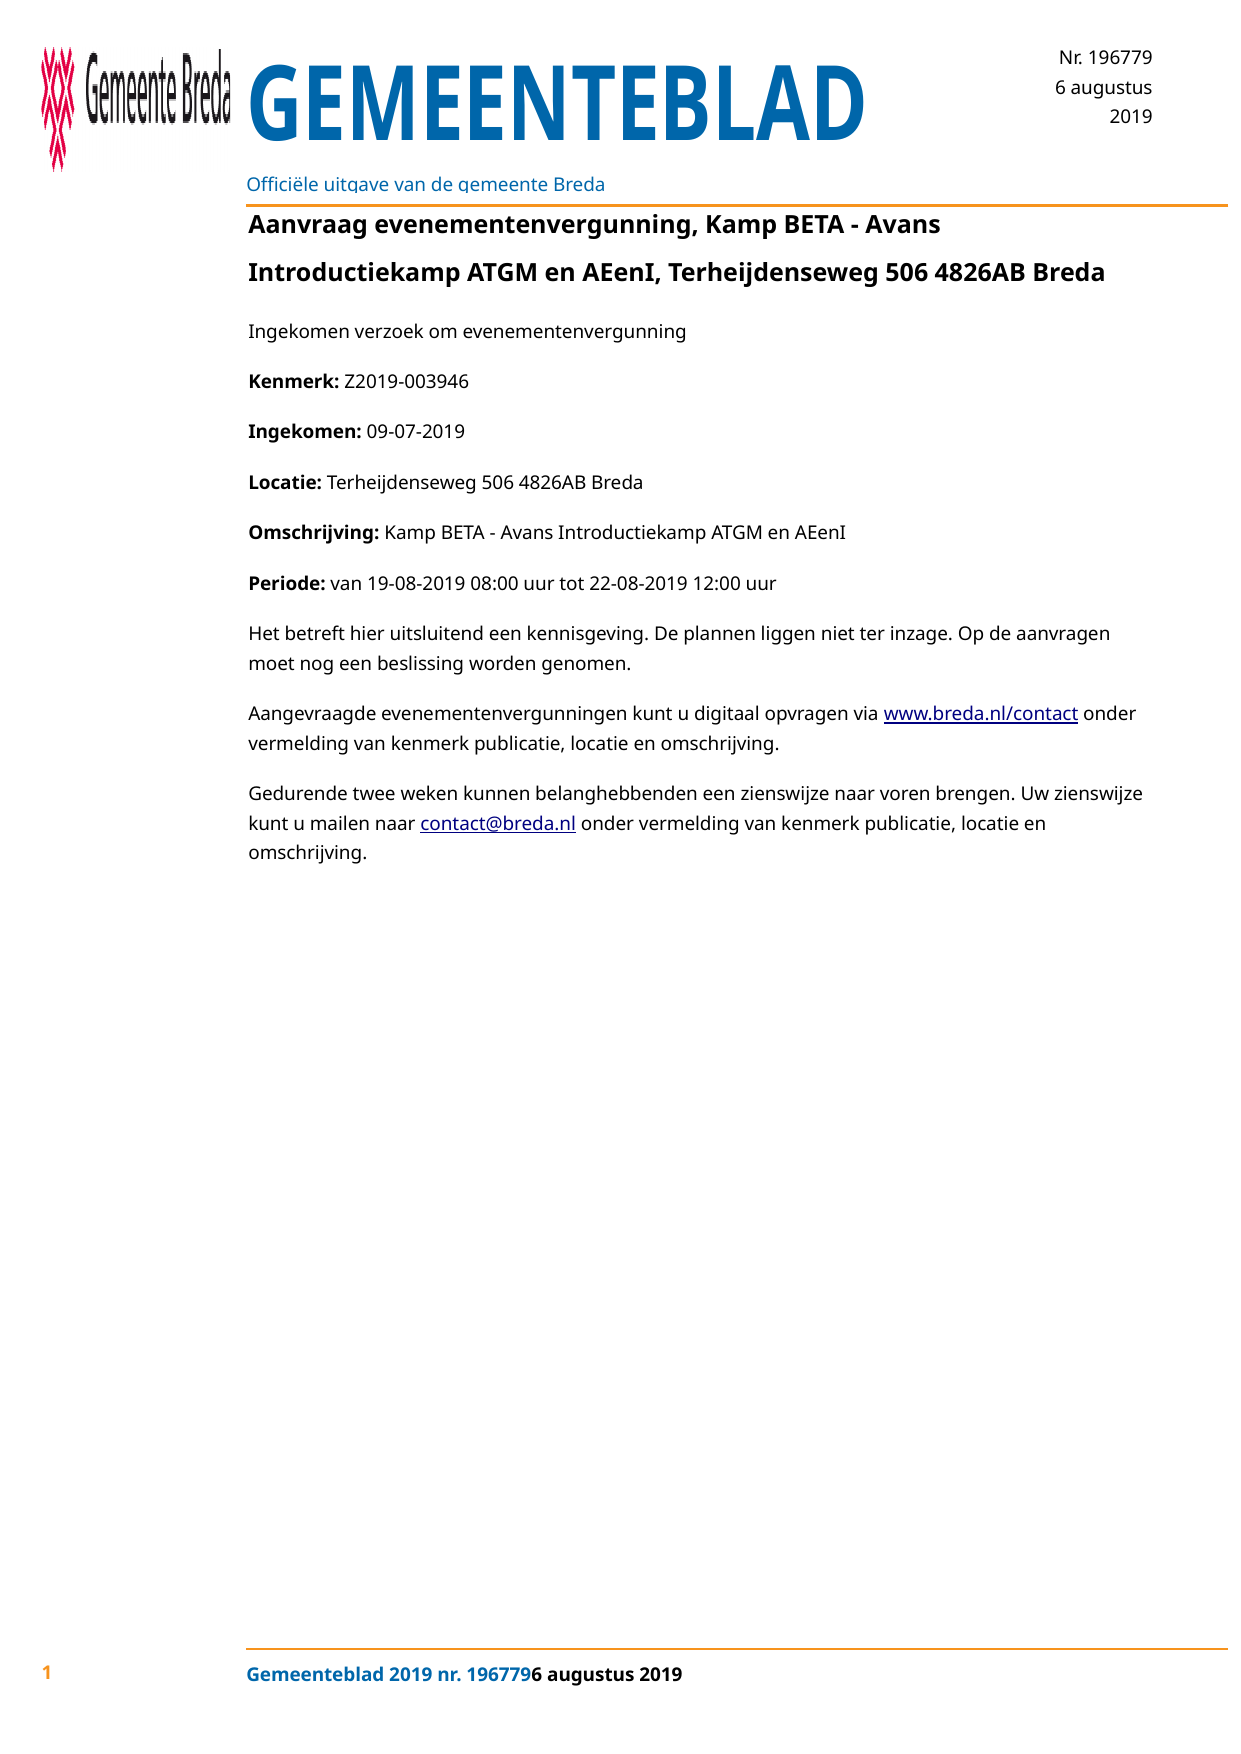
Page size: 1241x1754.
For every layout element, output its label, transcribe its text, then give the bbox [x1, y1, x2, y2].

text Omschrijving: Kamp BETA - Avans Introductiekamp ATGM en AEenI [248, 519, 1152, 545]
text Het betreft hier uitsluitend een kennisgeving. De plannen liggen niet ter inzage. Op de aanvragen moet nog een beslissing worden genomen. [248, 620, 1152, 676]
text Ingekomen verzoek om evenementenvergunning [248, 318, 1152, 344]
text Aanvraag evenementenvergunning, Kamp BETA - Avans Introductiekamp ATGM en AEenI, Terheijdenseweg 506 4826AB Breda [248, 207, 1152, 288]
text Aangevraagde evenementenvergunningen kunt u digitaal opvragen via www.breda.nl/contact onder vermelding van kenmerk publicatie, locatie en omschrijving. [248, 700, 1152, 756]
text Ingekomen: 09-07-2019 [248, 419, 1152, 444]
picture [41, 47, 231, 172]
text Kenmerk: Z2019-003946 [248, 368, 1152, 394]
text Gedurende twee weken kunnen belanghebbenden een zienswijze naar voren brengen. Uw zienswijze kunt u mailen naar contact@breda.nl onder vermelding van kenmerk publicatie, locatie en omschrijving. [248, 780, 1152, 865]
text Periode: van 19-08-2019 08:00 uur tot 22-08-2019 12:00 uur [248, 570, 1152, 596]
text Locatie: Terheijdenseweg 506 4826AB Breda [248, 469, 1152, 495]
